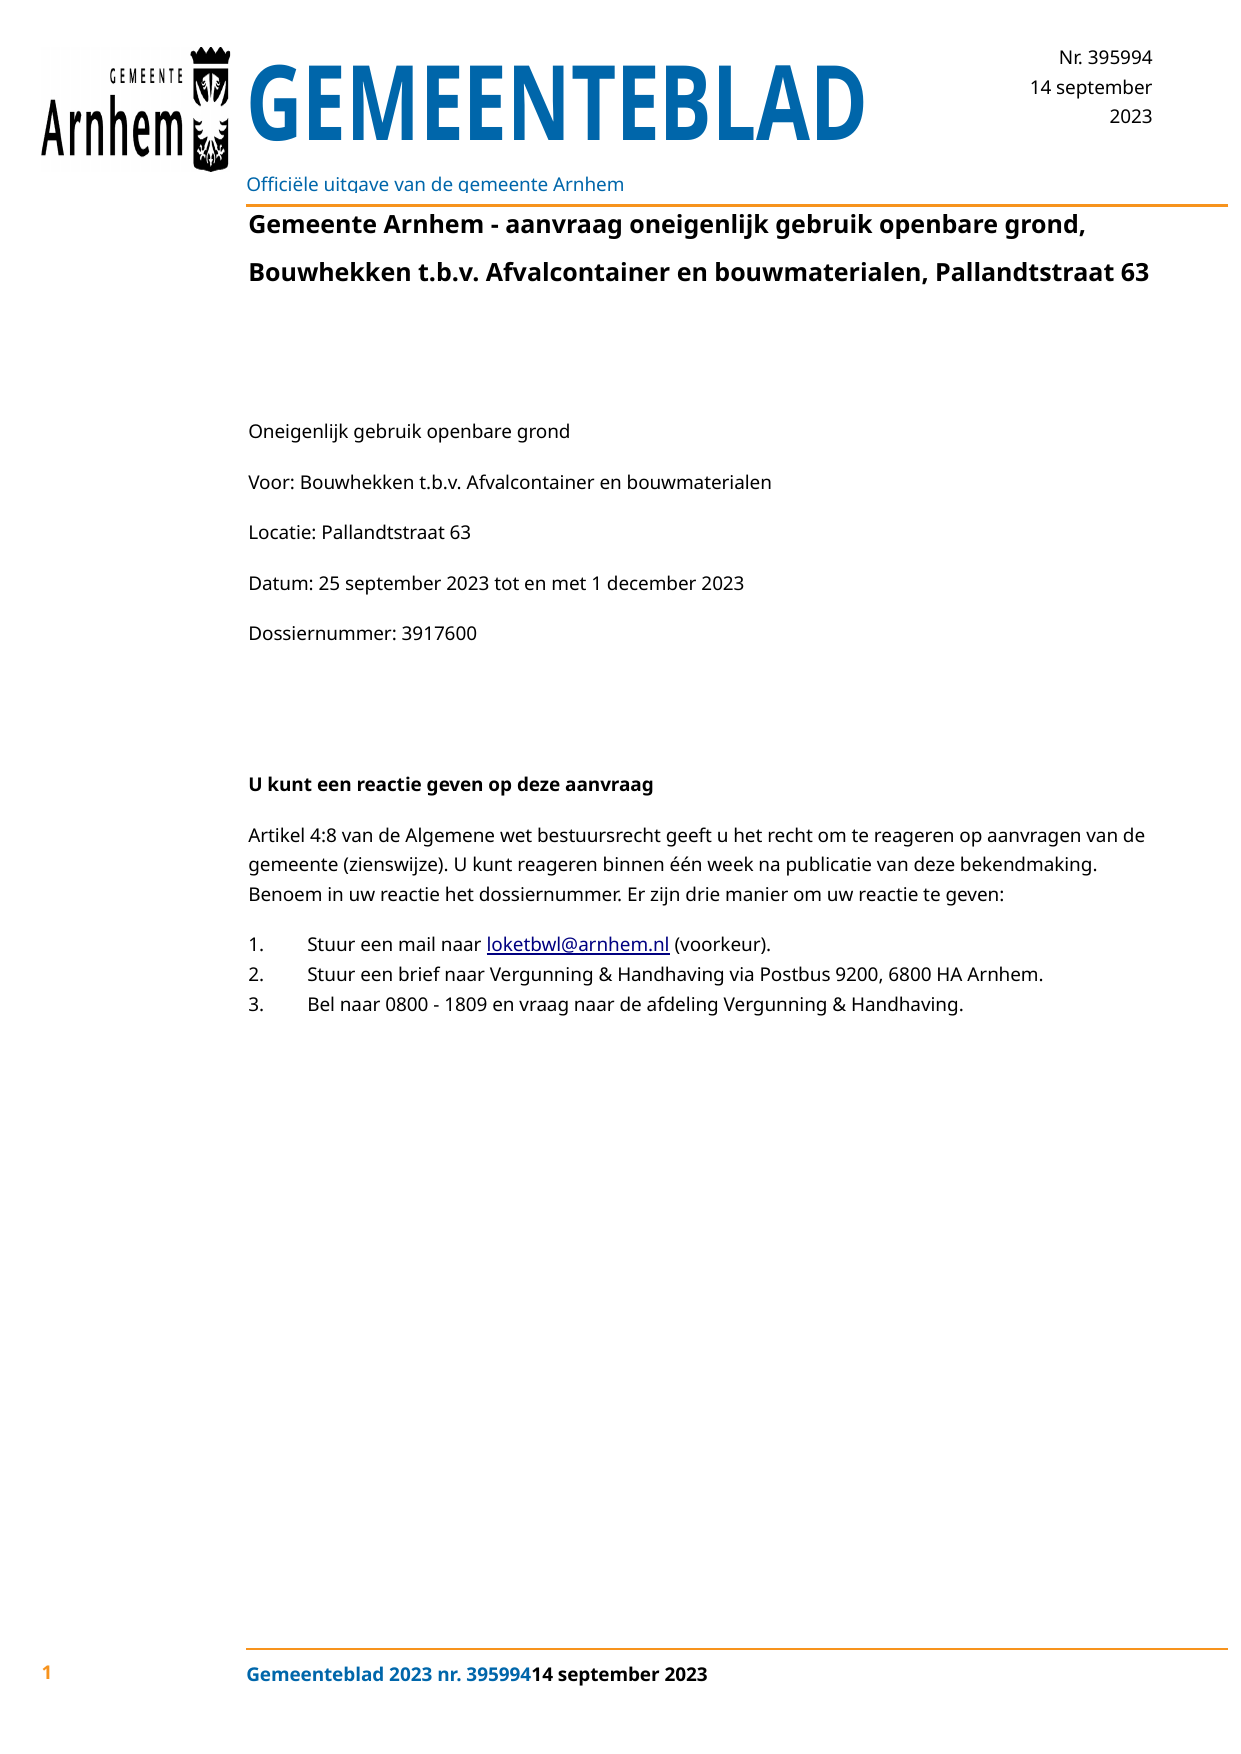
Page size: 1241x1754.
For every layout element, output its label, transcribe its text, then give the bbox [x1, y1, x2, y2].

text Locatie: Pallandtstraat 63 [248, 519, 1152, 545]
text Artikel 4:8 van de Algemene wet bestuursrecht geeft u het recht om te reageren op aanvragen van de gemeente (zienswijze). U kunt reageren binnen één week na publicatie van deze bekendmaking. Benoem in uw reactie het dossiernummer. Er zijn drie manier om uw reactie te geven: [248, 822, 1152, 907]
text Voor: Bouwhekken t.b.v. Afvalcontainer en bouwmaterialen [248, 469, 1152, 495]
picture [41, 47, 231, 172]
text Gemeente Arnhem - aanvraag oneigenlijk gebruik openbare grond, Bouwhekken t.b.v. Afvalcontainer en bouwmaterialen, Pallandtstraat 63 [248, 207, 1152, 288]
list Stuur een mail naar loketbwl@arnhem.nl (voorkeur). [248, 932, 1152, 957]
text U kunt een reactie geven op deze aanvraag [248, 772, 1152, 797]
list Bel naar 0800 - 1809 en vraag naar de afdeling Vergunning & Handhaving. [248, 991, 1152, 1017]
list Stuur een brief naar Vergunning & Handhaving via Postbus 9200, 6800 HA Arnhem. [248, 961, 1152, 987]
text Oneigenlijk gebruik openbare grond [248, 419, 1152, 444]
text Datum: 25 september 2023 tot en met 1 december 2023 [248, 570, 1152, 596]
text Dossiernummer: 3917600 [248, 620, 1152, 646]
